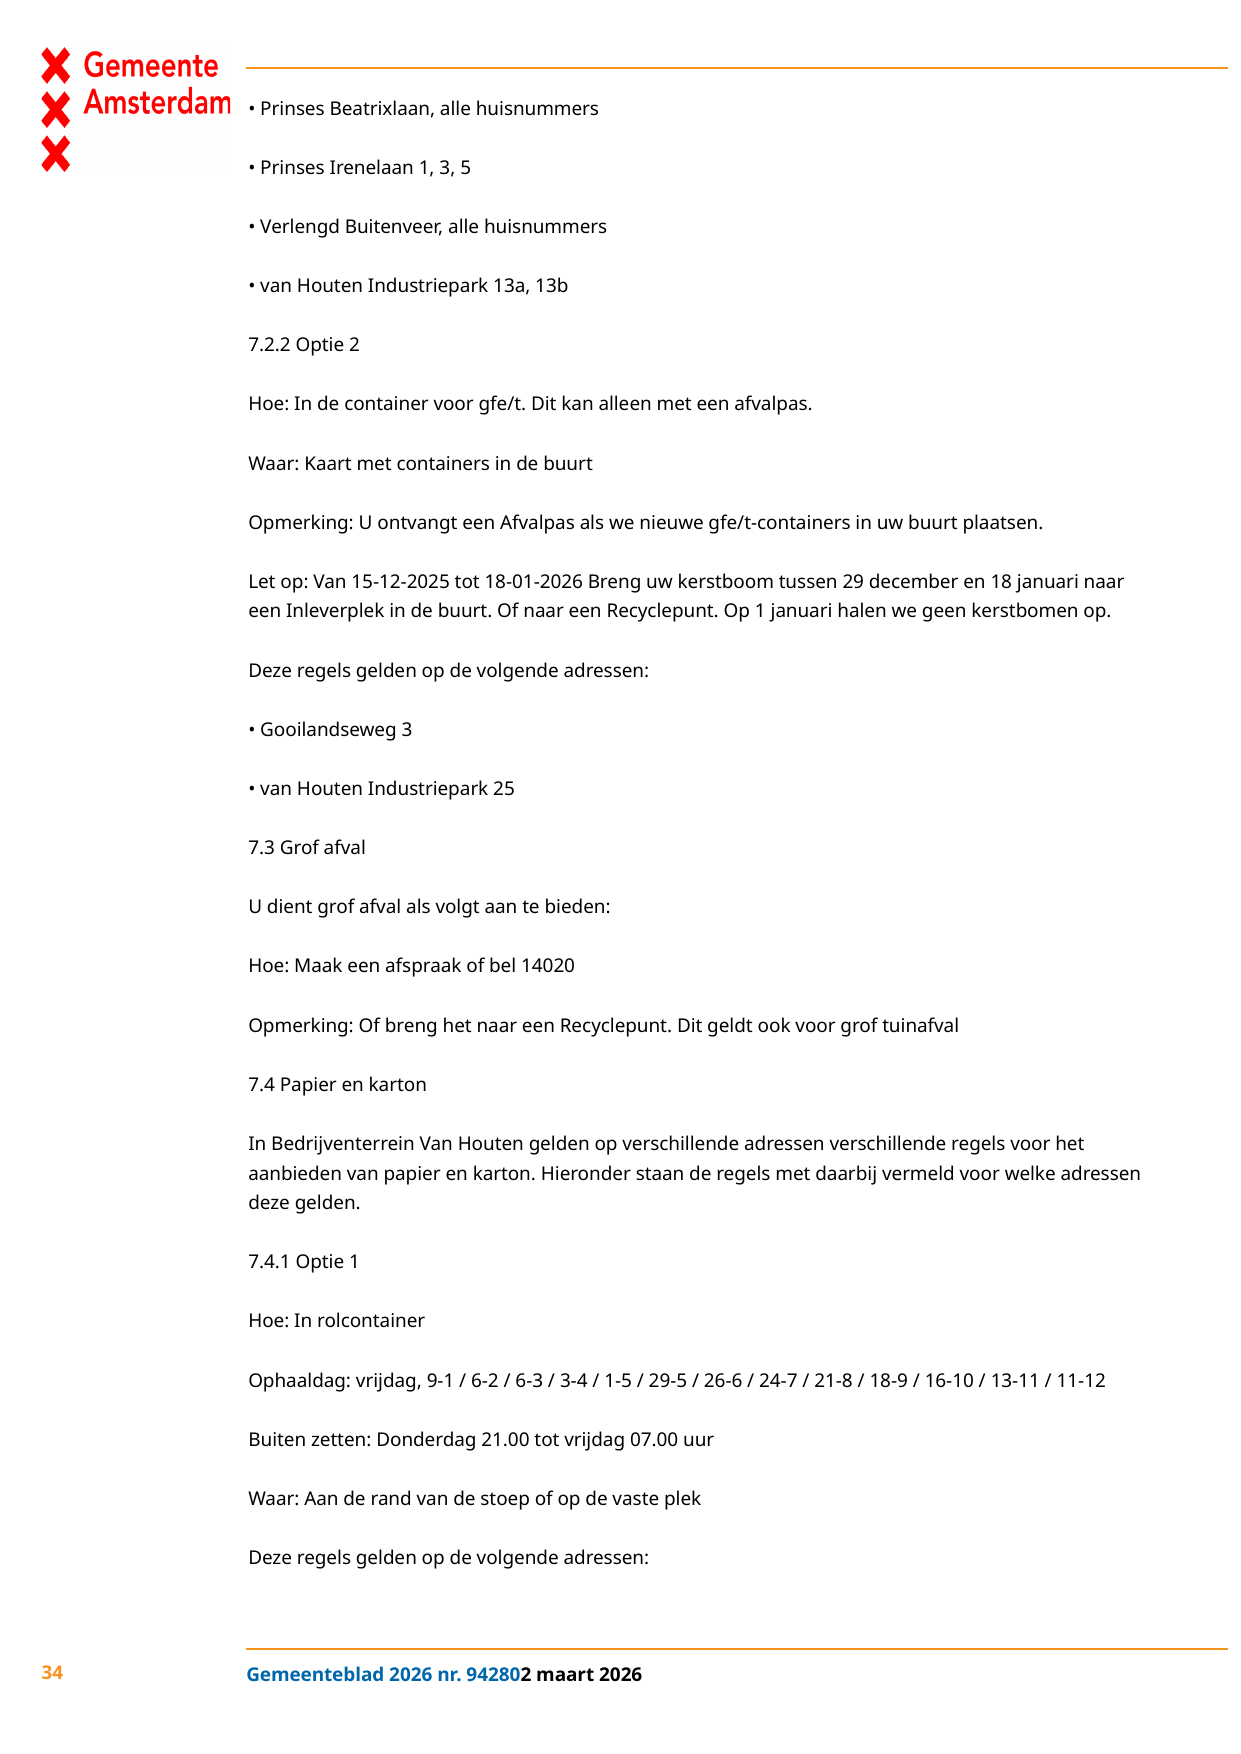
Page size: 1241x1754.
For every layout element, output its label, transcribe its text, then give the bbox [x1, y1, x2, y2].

text • Gooilandseweg 3 [248, 716, 1152, 742]
text Ophaaldag: vrijdag, 9-1 / 6-2 / 6-3 / 3-4 / 1-5 / 29-5 / 26-6 / 24-7 / 21-8 / 18-9 / 16-10 / 13-11 / 11-12 [248, 1367, 1152, 1393]
text • Verlengd Buitenveer, alle huisnummers [248, 213, 1152, 239]
text 7.4.1 Optie 1 [248, 1248, 1152, 1274]
text 7.4 Papier en karton [248, 1071, 1152, 1097]
text Deze regels gelden op de volgende adressen: [248, 657, 1152, 683]
text • van Houten Industriepark 25 [248, 775, 1152, 801]
text • van Houten Industriepark 13a, 13b [248, 272, 1152, 298]
text Buiten zetten: Donderdag 21.00 tot vrijdag 07.00 uur [248, 1426, 1152, 1452]
picture [41, 47, 231, 172]
text In Bedrijventerrein Van Houten gelden op verschillende adressen verschillende regels voor het aanbieden van papier en karton. Hieronder staan de regels met daarbij vermeld voor welke adressen deze gelden. [248, 1130, 1152, 1215]
text Waar: Aan de rand van de stoep of op de vaste plek [248, 1485, 1152, 1511]
text Hoe: Maak een afspraak of bel 14020 [248, 953, 1152, 978]
text Let op: Van 15-12-2025 tot 18-01-2026 Breng uw kerstboom tussen 29 december en 18 januari naar een Inleverplek in de buurt. Of naar een Recyclepunt. Op 1 januari halen we geen kerstbomen op. [248, 568, 1152, 623]
text Opmerking: U ontvangt een Afvalpas als we nieuwe gfe/t-containers in uw buurt plaatsen. [248, 509, 1152, 535]
text 7.2.2 Optie 2 [248, 331, 1152, 357]
text • Prinses Irenelaan 1, 3, 5 [248, 154, 1152, 180]
text • Prinses Beatrixlaan, alle huisnummers [248, 95, 1152, 121]
text Hoe: In de container voor gfe/t. Dit kan alleen met een afvalpas. [248, 391, 1152, 416]
text 7.3 Grof afval [248, 834, 1152, 860]
text Opmerking: Of breng het naar een Recyclepunt. Dit geldt ook voor grof tuinafval [248, 1012, 1152, 1038]
text Hoe: In rolcontainer [248, 1308, 1152, 1333]
text U dient grof afval als volgt aan te bieden: [248, 893, 1152, 919]
text Deze regels gelden op de volgende adressen: [248, 1544, 1152, 1570]
text Waar: Kaart met containers in de buurt [248, 450, 1152, 476]
